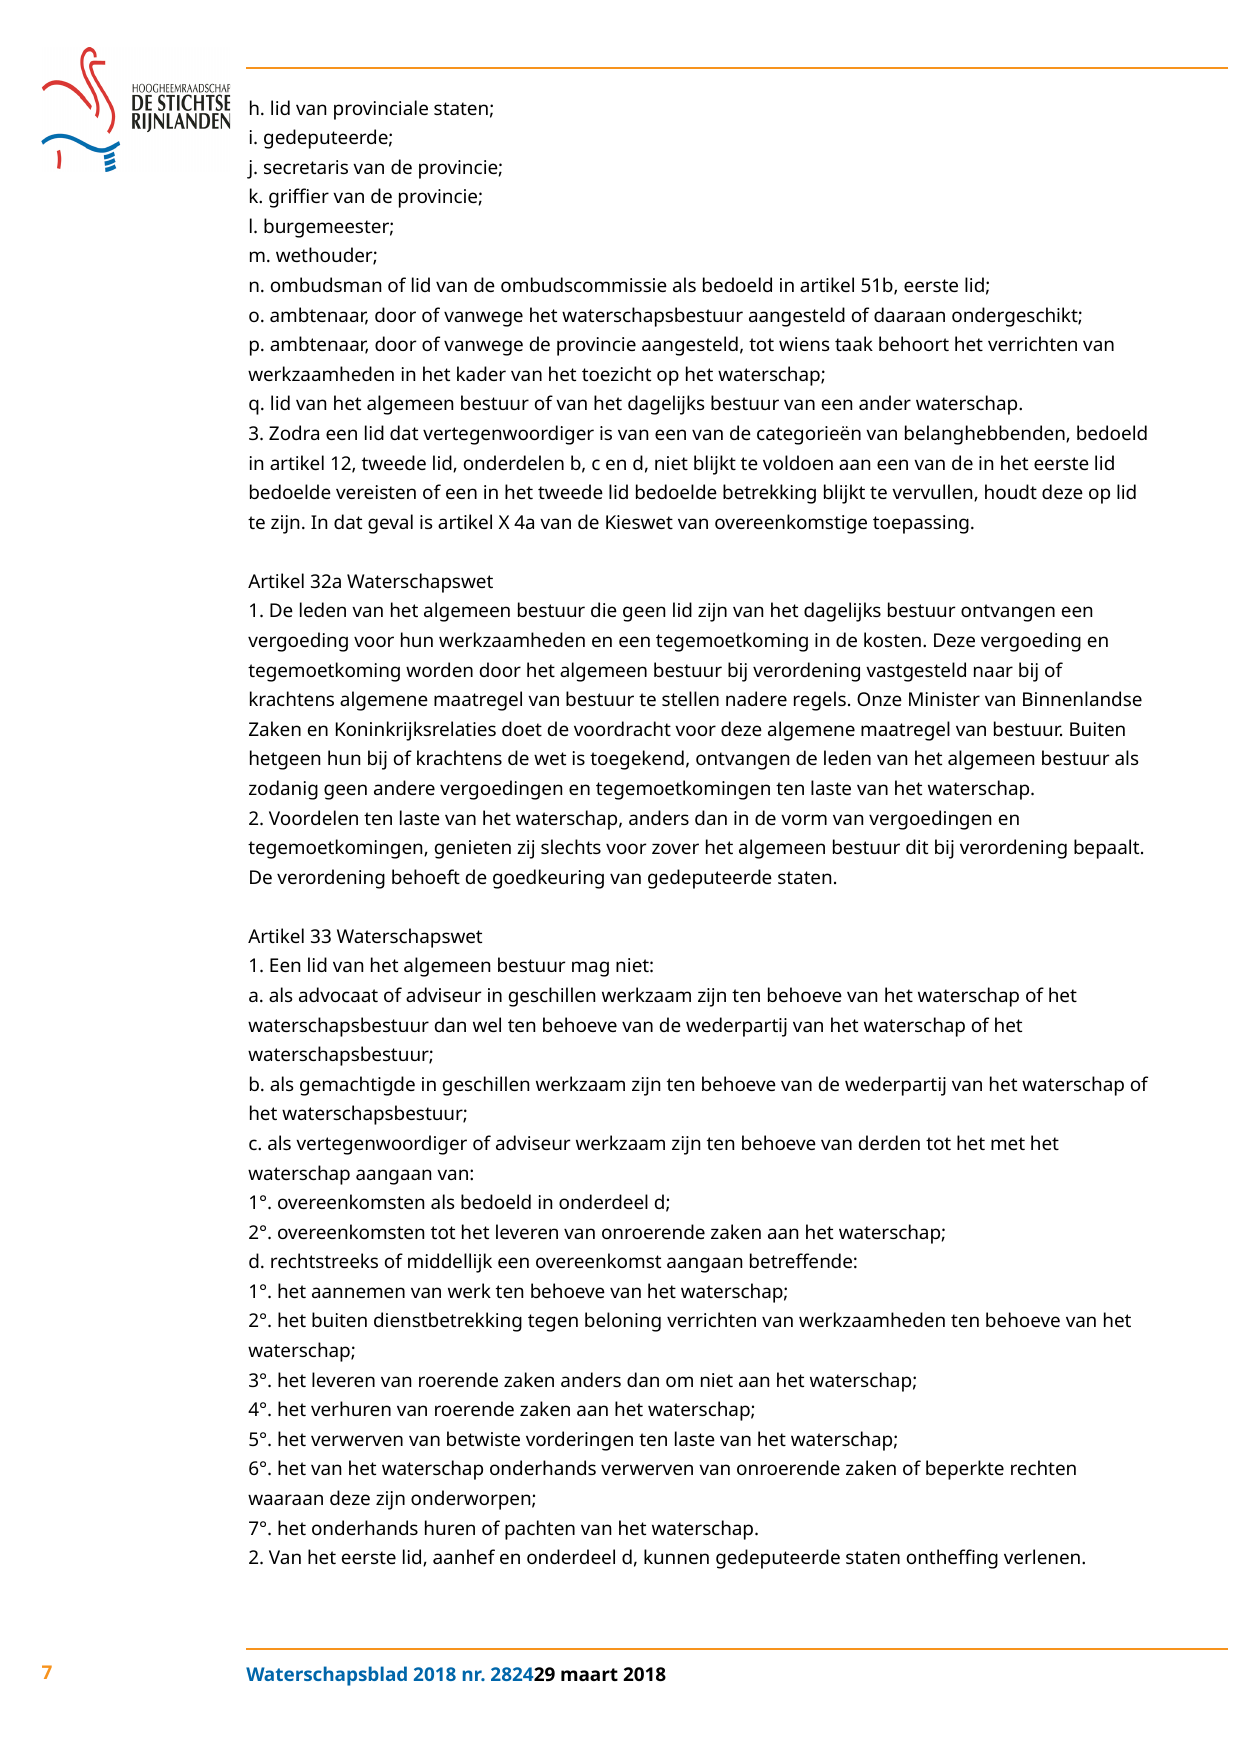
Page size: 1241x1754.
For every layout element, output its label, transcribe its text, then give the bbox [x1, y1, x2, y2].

text i. gedeputeerde; [248, 124, 1152, 150]
text k. griffier van de provincie; [248, 183, 1152, 209]
text 3. Zodra een lid dat vertegenwoordiger is van een van de categorieën van belanghebbenden, bedoeld in artikel 12, tweede lid, onderdelen b, c en d, niet blijkt te voldoen aan een van de in het eerste lid bedoelde vereisten of een in het tweede lid bedoelde betrekking blijkt te vervullen, houdt deze op lid te zijn. In dat geval is artikel X 4a van de Kieswet van overeenkomstige toepassing. [248, 420, 1152, 535]
text 7°. het onderhands huren of pachten van het waterschap. [248, 1515, 1152, 1541]
text Artikel 32a Waterschapswet [248, 568, 1152, 594]
text d. rechtstreeks of middellijk een overeenkomst aangaan betreffende: [248, 1248, 1152, 1274]
text j. secretaris van de provincie; [248, 154, 1152, 180]
text 1°. overeenkomsten als bedoeld in onderdeel d; [248, 1189, 1152, 1215]
text 4°. het verhuren van roerende zaken aan het waterschap; [248, 1396, 1152, 1422]
text l. burgemeester; [248, 213, 1152, 239]
text b. als gemachtigde in geschillen werkzaam zijn ten behoeve van de wederpartij van het waterschap of het waterschapsbestuur; [248, 1071, 1152, 1126]
text n. ombudsman of lid van de ombudscommissie als bedoeld in artikel 51b, eerste lid; [248, 272, 1152, 298]
text a. als advocaat of adviseur in geschillen werkzaam zijn ten behoeve van het waterschap of het waterschapsbestuur dan wel ten behoeve van de wederpartij van het waterschap of het waterschapsbestuur; [248, 982, 1152, 1067]
text Artikel 33 Waterschapswet [248, 923, 1152, 949]
text c. als vertegenwoordiger of adviseur werkzaam zijn ten behoeve van derden tot het met het waterschap aangaan van: [248, 1130, 1152, 1186]
text p. ambtenaar, door of vanwege de provincie aangesteld, tot wiens taak behoort het verrichten van werkzaamheden in het kader van het toezicht op het waterschap; [248, 331, 1152, 387]
text m. wethouder; [248, 243, 1152, 268]
text 2. Voordelen ten laste van het waterschap, anders dan in de vorm van vergoedingen en tegemoetkomingen, genieten zij slechts voor zover het algemeen bestuur dit bij verordening bepaalt. De verordening behoeft de goedkeuring van gedeputeerde staten. [248, 805, 1152, 890]
text 2°. het buiten dienstbetrekking tegen beloning verrichten van werkzaamheden ten behoeve van het waterschap; [248, 1308, 1152, 1363]
text h. lid van provinciale staten; [248, 95, 1152, 121]
text 6°. het van het waterschap onderhands verwerven van onroerende zaken of beperkte rechten waaraan deze zijn onderworpen; [248, 1456, 1152, 1511]
text 1. De leden van het algemeen bestuur die geen lid zijn van het dagelijks bestuur ontvangen een vergoeding voor hun werkzaamheden en een tegemoetkoming in de kosten. Deze vergoeding en tegemoetkoming worden door het algemeen bestuur bij verordening vastgesteld naar bij of krachtens algemene maatregel van bestuur te stellen nadere regels. Onze Minister van Binnenlandse Zaken en Koninkrijksrelaties doet de voordracht voor deze algemene maatregel van bestuur. Buiten hetgeen hun bij of krachtens de wet is toegekend, ontvangen de leden van het algemeen bestuur als zodanig geen andere vergoedingen en tegemoetkomingen ten laste van het waterschap. [248, 598, 1152, 801]
text 5°. het verwerven van betwiste vorderingen ten laste van het waterschap; [248, 1426, 1152, 1452]
text q. lid van het algemeen bestuur of van het dagelijks bestuur van een ander waterschap. [248, 391, 1152, 416]
text 2. Van het eerste lid, aanhef en onderdeel d, kunnen gedeputeerde staten ontheffing verlenen. [248, 1544, 1152, 1570]
text 1. Een lid van het algemeen bestuur mag niet: [248, 953, 1152, 978]
text 2°. overeenkomsten tot het leveren van onroerende zaken aan het waterschap; [248, 1219, 1152, 1245]
text o. ambtenaar, door of vanwege het waterschapsbestuur aangesteld of daaraan ondergeschikt; [248, 302, 1152, 328]
text 1°. het aannemen van werk ten behoeve van het waterschap; [248, 1278, 1152, 1304]
text 3°. het leveren van roerende zaken anders dan om niet aan het waterschap; [248, 1367, 1152, 1393]
picture [41, 47, 231, 172]
